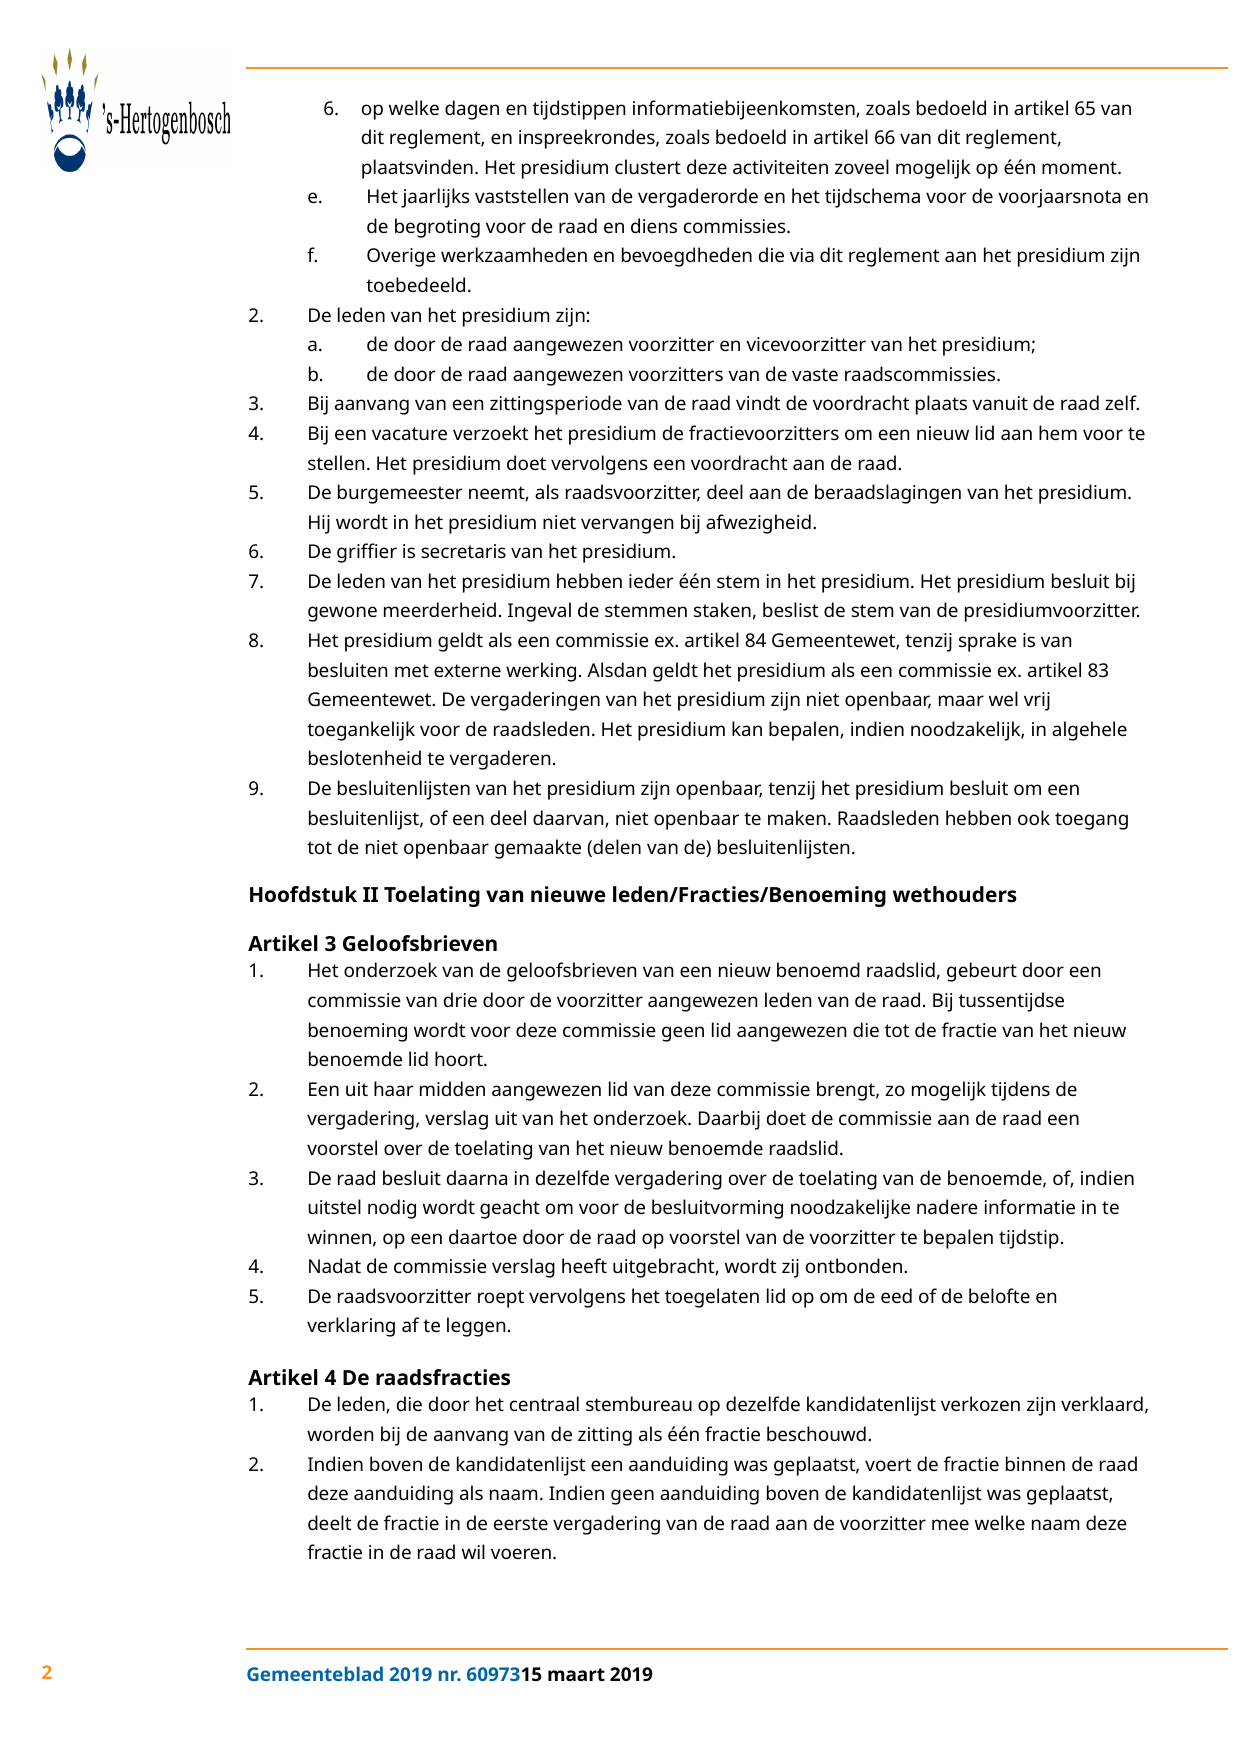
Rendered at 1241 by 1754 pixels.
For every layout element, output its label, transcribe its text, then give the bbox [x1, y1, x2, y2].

list De leden, die door het centraal stembureau op dezelfde kandidatenlijst verkozen zijn verklaard, worden bij de aanvang van de zitting als één fractie beschouwd. [248, 1392, 1152, 1447]
list Bij een vacature verzoekt het presidium de fractievoorzitters om een nieuw lid aan hem voor te stellen. Het presidium doet vervolgens een voordracht aan de raad. [248, 420, 1152, 476]
list De griffier is secretaris van het presidium. [248, 538, 1152, 564]
list Indien boven de kandidatenlijst een aanduiding was geplaatst, voert de fractie binnen de raad deze aanduiding als naam. Indien geen aanduiding boven de kandidatenlijst was geplaatst, deelt de fractie in de eerste vergadering van de raad aan de voorzitter mee welke naam deze fractie in de raad wil voeren. [248, 1451, 1152, 1565]
list Nadat de commissie verslag heeft uitgebracht, wordt zij ontbonden. [248, 1253, 1152, 1279]
list Het jaarlijks vaststellen van de vergaderorde en het tijdschema voor de voorjaarsnota en de begroting voor de raad en diens commissies. [307, 183, 1152, 239]
picture [41, 47, 231, 172]
list De burgemeester neemt, als raadsvoorzitter, deel aan de beraadslagingen van het presidium. Hij wordt in het presidium niet vervangen bij afwezigheid. [248, 479, 1152, 535]
list Overige werkzaamheden en bevoegdheden die via dit reglement aan het presidium zijn toebedeeld. [307, 243, 1152, 298]
list De raad besluit daarna in dezelfde vergadering over de toelating van de benoemde, of, indien uitstel nodig wordt geacht om voor de besluitvorming noodzakelijke nadere informatie in te winnen, op een daartoe door de raad op voorstel van de voorzitter te bepalen tijdstip. [248, 1165, 1152, 1250]
list Een uit haar midden aangewezen lid van deze commissie brengt, zo mogelijk tijdens de vergadering, verslag uit van het onderzoek. Daarbij doet de commissie aan de raad een voorstel over de toelating van het nieuw benoemde raadslid. [248, 1076, 1152, 1161]
list Het presidium geldt als een commissie ex. artikel 84 Gemeentewet, tenzij sprake is van besluiten met externe werking. Alsdan geldt het presidium als een commissie ex. artikel 83 Gemeentewet. De vergaderingen van het presidium zijn niet openbaar, maar wel vrij toegankelijk voor de raadsleden. Het presidium kan bepalen, indien noodzakelijk, in algehele beslotenheid te vergaderen. [248, 627, 1152, 771]
list De raadsvoorzitter roept vervolgens het toegelaten lid op om de eed of de belofte en verklaring af te leggen. [248, 1283, 1152, 1338]
list op welke dagen en tijdstippen informatiebijeenkomsten, zoals bedoeld in artikel 65 van dit reglement, en inspreekrondes, zoals bedoeld in artikel 66 van dit reglement, plaatsvinden. Het presidium clustert deze activiteiten zoveel mogelijk op één moment. [323, 95, 1152, 180]
text Hoofdstuk II Toelating van nieuwe leden/Fracties/Benoeming wethouders [248, 880, 1152, 908]
list de door de raad aangewezen voorzitter en vicevoorzitter van het presidium; [307, 331, 1152, 357]
list De leden van het presidium zijn: [248, 302, 1152, 328]
text Artikel 4 De raadsfracties [248, 1363, 1152, 1392]
list De besluitenlijsten van het presidium zijn openbaar, tenzij het presidium besluit om een besluitenlijst, of een deel daarvan, niet openbaar te maken. Raadsleden hebben ook toegang tot de niet openbaar gemaakte (delen van de) besluitenlijsten. [248, 775, 1152, 860]
list Het onderzoek van de geloofsbrieven van een nieuw benoemd raadslid, gebeurt door een commissie van drie door de voorzitter aangewezen leden van de raad. Bij tussentijdse benoeming wordt voor deze commissie geen lid aangewezen die tot de fractie van het nieuw benoemde lid hoort. [248, 958, 1152, 1072]
list de door de raad aangewezen voorzitters van de vaste raadscommissies. [307, 361, 1152, 387]
list Bij aanvang van een zittingsperiode van de raad vindt de voordracht plaats vanuit de raad zelf. [248, 391, 1152, 416]
list De leden van het presidium hebben ieder één stem in het presidium. Het presidium besluit bij gewone meerderheid. Ingeval de stemmen staken, beslist de stem van de presidiumvoorzitter. [248, 568, 1152, 623]
text Artikel 3 Geloofsbrieven [248, 929, 1152, 958]
